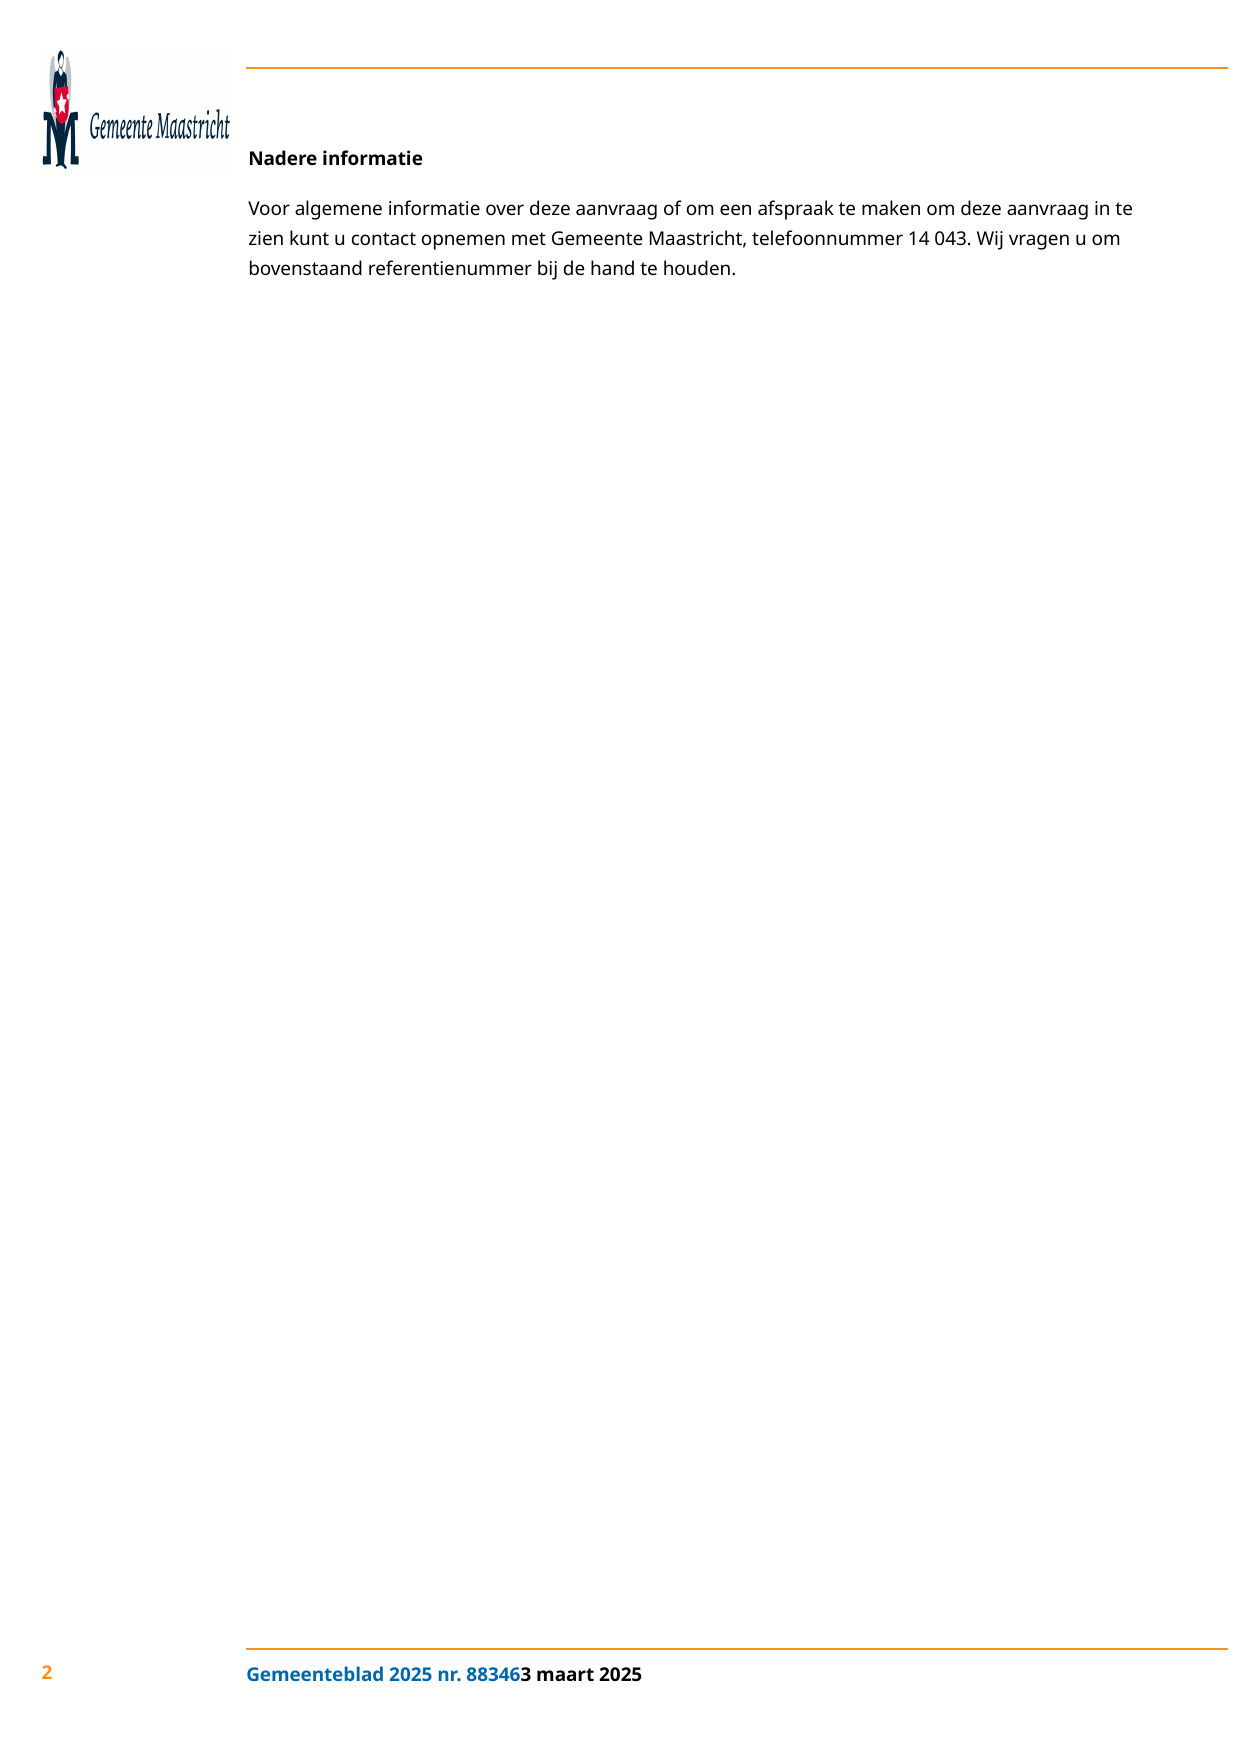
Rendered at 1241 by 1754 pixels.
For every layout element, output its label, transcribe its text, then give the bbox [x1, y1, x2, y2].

text Nadere informatie [248, 145, 1152, 171]
text Voor algemene informatie over deze aanvraag of om een afspraak te maken om deze aanvraag in te zien kunt u contact opnemen met Gemeente Maastricht, telefoonnummer 14 043. Wij vragen u om bovenstaand referentienummer bij de hand te houden. [248, 196, 1152, 281]
picture [41, 47, 231, 172]
